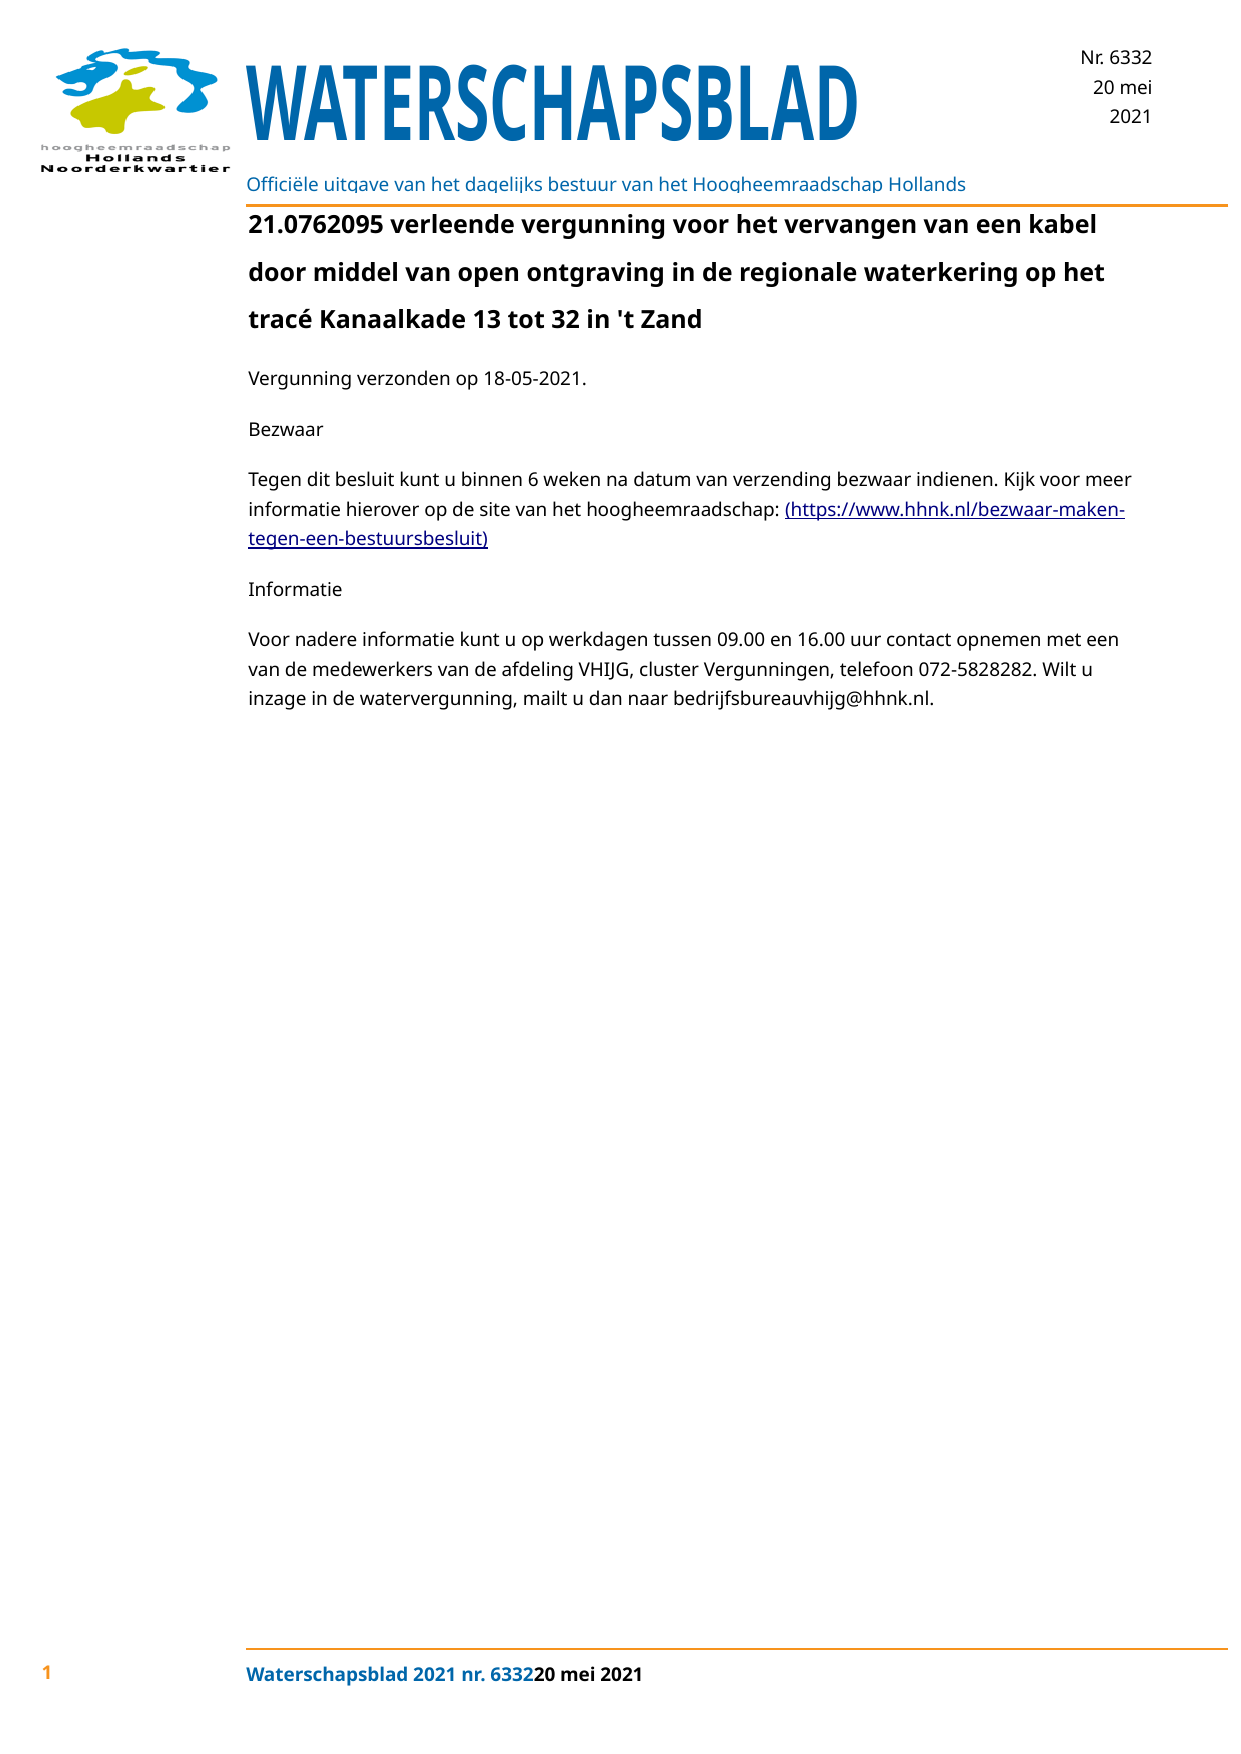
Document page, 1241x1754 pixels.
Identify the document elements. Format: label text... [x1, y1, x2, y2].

text 21.0762095 verleende vergunning voor het vervangen van een kabel door middel van open ontgraving in de regionale waterkering op het tracé Kanaalkade 13 tot 32 in 't Zand [248, 207, 1152, 336]
text Vergunning verzonden op 18-05-2021. [248, 366, 1152, 391]
picture [41, 47, 231, 172]
text Voor nadere informatie kunt u op werkdagen tussen 09.00 en 16.00 uur contact opnemen met een van de medewerkers van de afdeling VHIJG, cluster Vergunningen, telefoon 072-5828282. Wilt u inzage in de watervergunning, mailt u dan naar bedrijfsbureauvhijg@hhnk.nl. [248, 626, 1152, 711]
text Tegen dit besluit kunt u binnen 6 weken na datum van verzending bezwaar indienen. Kijk voor meer informatie hierover op de site van het hoogheemraadschap: (https://www.hhnk.nl/bezwaar-maken-tegen-een-bestuursbesluit) [248, 466, 1152, 551]
text Bezwaar [248, 416, 1152, 442]
text Informatie [248, 576, 1152, 602]
